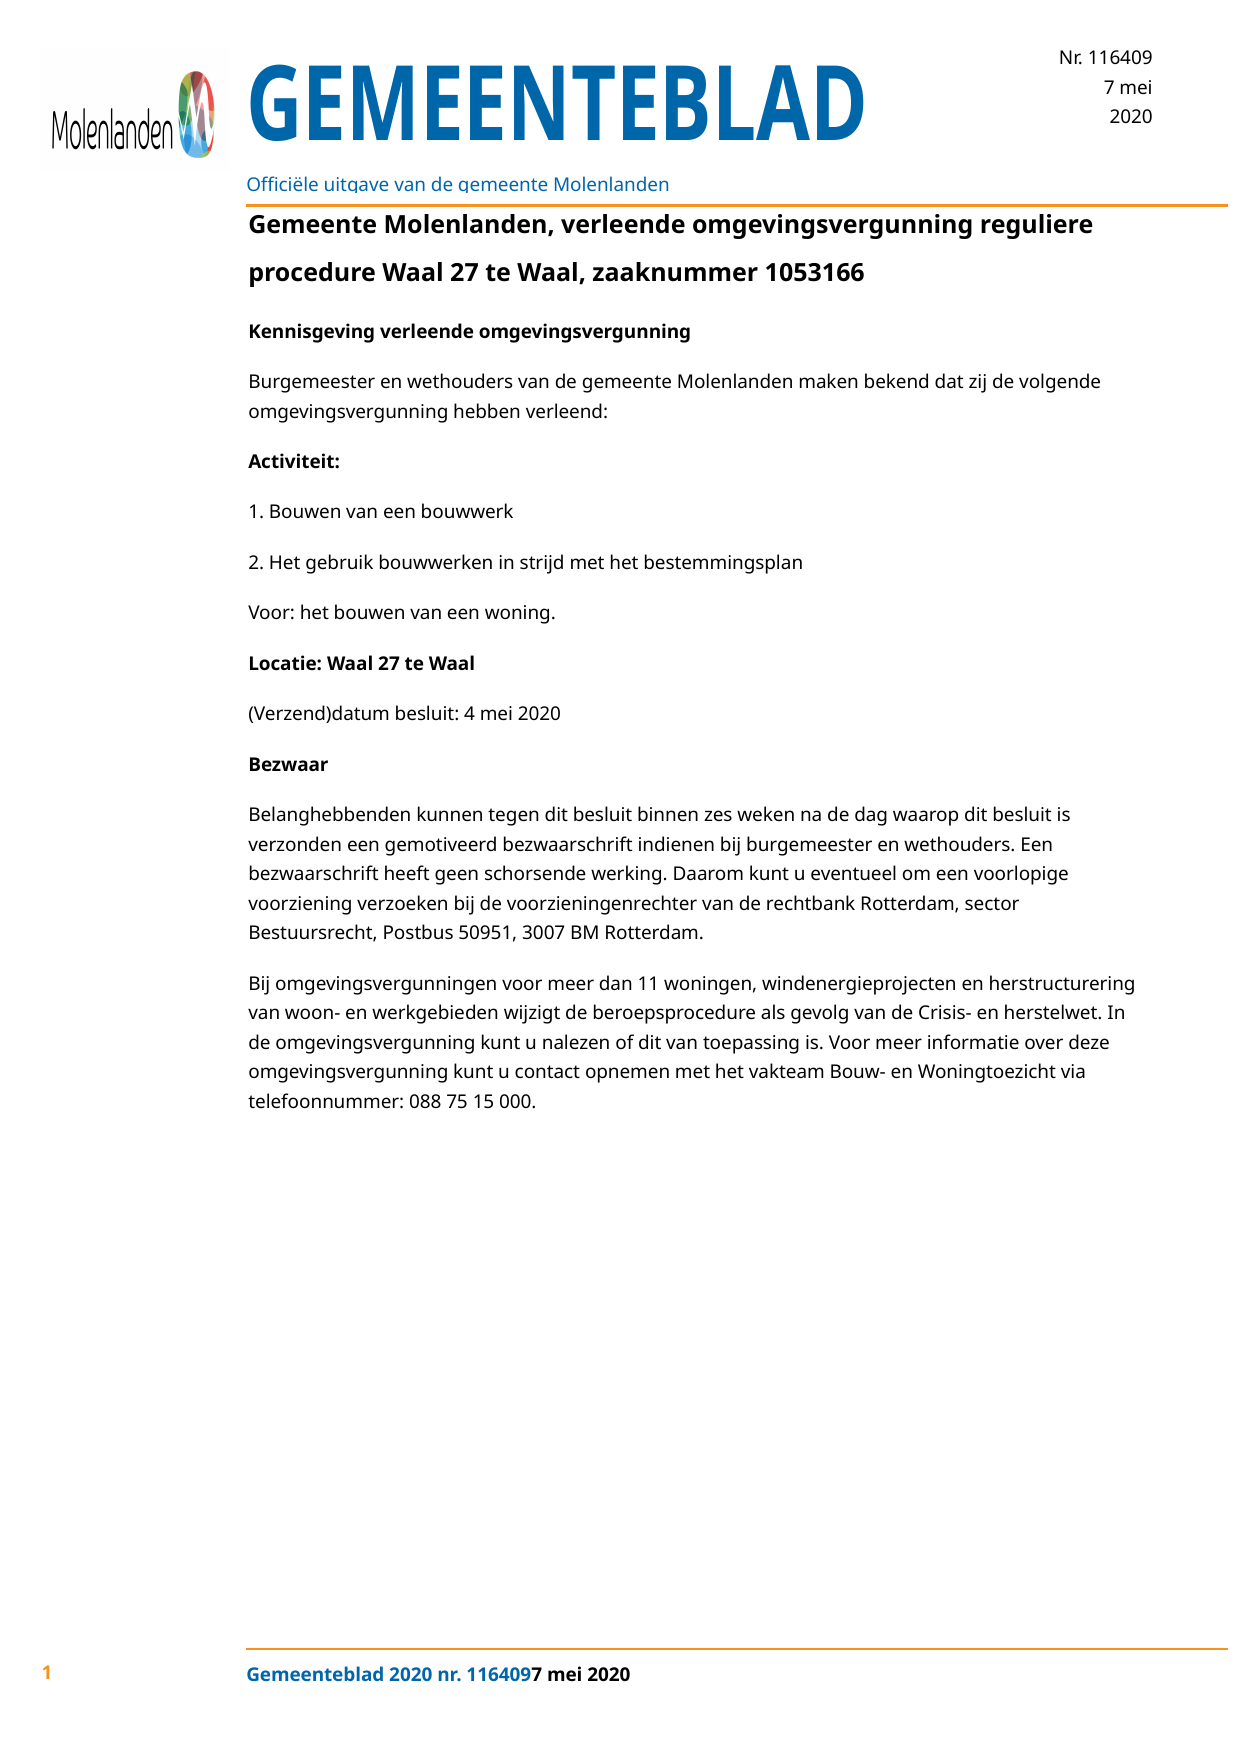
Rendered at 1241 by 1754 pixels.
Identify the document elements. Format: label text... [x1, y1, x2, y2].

text 1. Bouwen van een bouwwerk [248, 499, 1152, 524]
text 2. Het gebruik bouwwerken in strijd met het bestemmingsplan [248, 549, 1152, 575]
text Gemeente Molenlanden, verleende omgevingsvergunning reguliere procedure Waal 27 te Waal, zaaknummer 1053166 [248, 207, 1152, 288]
text Voor: het bouwen van een woning. [248, 599, 1152, 625]
text Belanghebbenden kunnen tegen dit besluit binnen zes weken na de dag waarop dit besluit is verzonden een gemotiveerd bezwaarschrift indienen bij burgemeester en wethouders. Een bezwaarschrift heeft geen schorsende werking. Daarom kunt u eventueel om een voorlopige voorziening verzoeken bij de voorzieningenrechter van de rechtbank Rotterdam, sector Bestuursrecht, Postbus 50951, 3007 BM Rotterdam. [248, 801, 1152, 945]
picture [41, 47, 231, 172]
text Burgemeester en wethouders van de gemeente Molenlanden maken bekend dat zij de volgende omgevingsvergunning hebben verleend: [248, 368, 1152, 424]
text Locatie: Waal 27 te Waal [248, 650, 1152, 676]
text Kennisgeving verleende omgevingsvergunning [248, 318, 1152, 344]
text (Verzend)datum besluit: 4 mei 2020 [248, 700, 1152, 726]
text Activiteit: [248, 448, 1152, 474]
text Bezwaar [248, 751, 1152, 777]
text Bij omgevingsvergunningen voor meer dan 11 woningen, windenergieprojecten en herstructurering van woon- en werkgebieden wijzigt de beroepsprocedure als gevolg van de Crisis- en herstelwet. In de omgevingsvergunning kunt u nalezen of dit van toepassing is. Voor meer informatie over deze omgevingsvergunning kunt u contact opnemen met het vakteam Bouw- en Woningtoezicht via telefoonnummer: 088 75 15 000. [248, 970, 1152, 1114]
